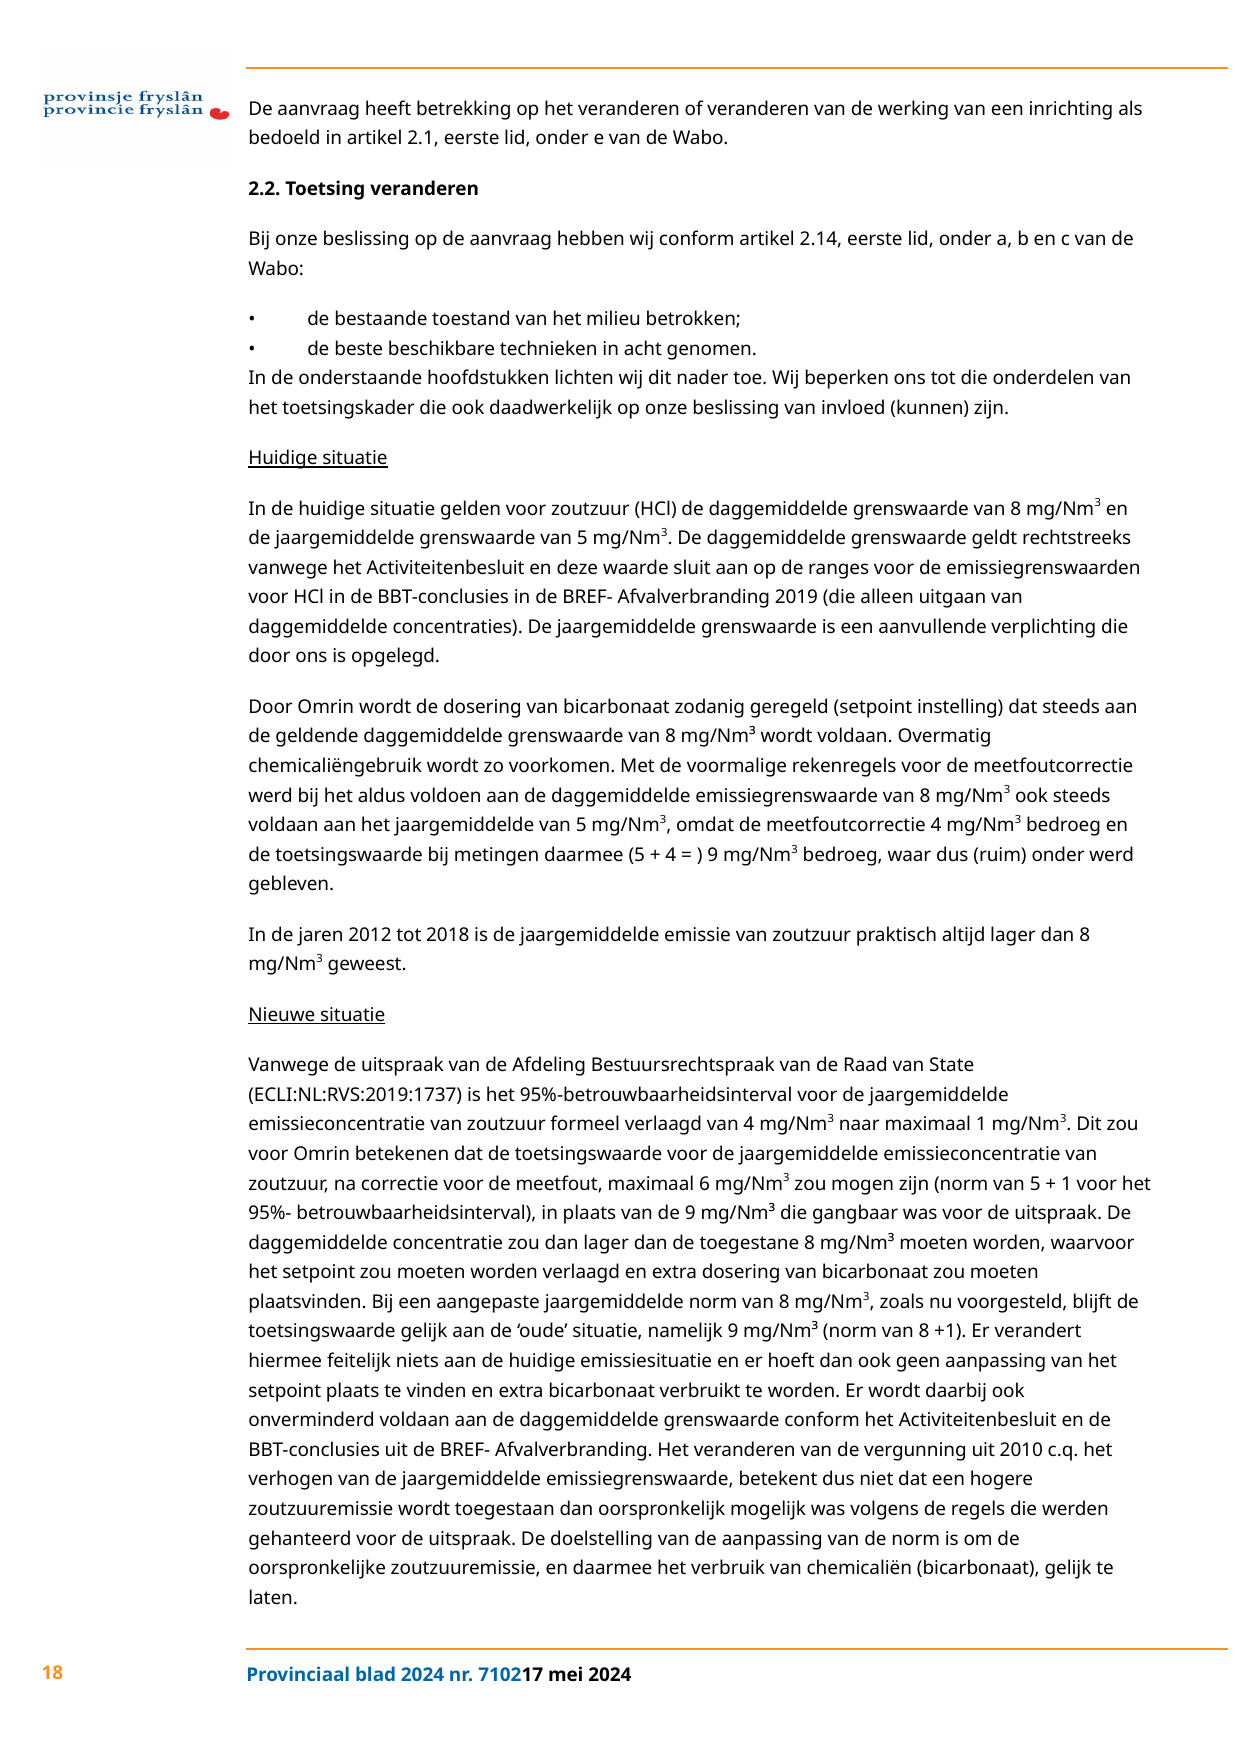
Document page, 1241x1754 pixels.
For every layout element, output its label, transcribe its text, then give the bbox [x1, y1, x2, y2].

text Vanwege de uitspraak van de Afdeling Bestuursrechtspraak van de Raad van State (ECLI:NL:RVS:2019:1737) is het 95%-betrouwbaarheidsinterval voor de jaargemiddelde emissieconcentratie van zoutzuur formeel verlaagd van 4 mg/Nm3 naar maximaal 1 mg/Nm3. Dit zou voor Omrin betekenen dat de toetsingswaarde voor de jaargemiddelde emissieconcentratie van zoutzuur, na correctie voor de meetfout, maximaal 6 mg/Nm3 zou mogen zijn (norm van 5 + 1 voor het 95%- betrouwbaarheidsinterval), in plaats van de 9 mg/Nm³ die gangbaar was voor de uitspraak. De daggemiddelde concentratie zou dan lager dan de toegestane 8 mg/Nm³ moeten worden, waarvoor het setpoint zou moeten worden verlaagd en extra dosering van bicarbonaat zou moeten plaatsvinden. Bij een aangepaste jaargemiddelde norm van 8 mg/Nm3, zoals nu voorgesteld, blijft de toetsingswaarde gelijk aan de ‘oude’ situatie, namelijk 9 mg/Nm³ (norm van 8 +1). Er verandert hiermee feitelijk niets aan de huidige emissiesituatie en er hoeft dan ook geen aanpassing van het setpoint plaats te vinden en extra bicarbonaat verbruikt te worden. Er wordt daarbij ook onverminderd voldaan aan de daggemiddelde grenswaarde conform het Activiteitenbesluit en de BBT-conclusies uit de BREF- Afvalverbranding. Het veranderen van de vergunning uit 2010 c.q. het verhogen van de jaargemiddelde emissiegrenswaarde, betekent dus niet dat een hogere zoutzuuremissie wordt toegestaan dan oorspronkelijk mogelijk was volgens de regels die werden gehanteerd voor de uitspraak. De doelstelling van de aanpassing van de norm is om de oorspronkelijke zoutzuuremissie, en daarmee het verbruik van chemicaliën (bicarbonaat), gelijk te laten. [248, 1051, 1152, 1610]
text Bij onze beslissing op de aanvraag hebben wij conform artikel 2.14, eerste lid, onder a, b en c van de Wabo: [248, 225, 1152, 281]
text De aanvraag heeft betrekking op het veranderen of veranderen van de werking van een inrichting als bedoeld in artikel 2.1, eerste lid, onder e van de Wabo. [248, 95, 1152, 150]
text Nieuwe situatie [248, 1001, 1152, 1027]
text Door Omrin wordt de dosering van bicarbonaat zodanig geregeld (setpoint instelling) dat steeds aan de geldende daggemiddelde grenswaarde van 8 mg/Nm³ wordt voldaan. Overmatig chemicaliëngebruik wordt zo voorkomen. Met de voormalige rekenregels voor de meetfoutcorrectie werd bij het aldus voldoen aan de daggemiddelde emissiegrenswaarde van 8 mg/Nm3 ook steeds voldaan aan het jaargemiddelde van 5 mg/Nm3, omdat de meetfoutcorrectie 4 mg/Nm3 bedroeg en de toetsingswaarde bij metingen daarmee (5 + 4 = ) 9 mg/Nm3 bedroeg, waar dus (ruim) onder werd gebleven. [248, 693, 1152, 896]
text In de onderstaande hoofdstukken lichten wij dit nader toe. Wij beperken ons tot die onderdelen van het toetsingskader die ook daadwerkelijk op onze beslissing van invloed (kunnen) zijn. [248, 364, 1152, 420]
text 2.2. Toetsing veranderen [248, 175, 1152, 201]
list de beste beschikbare technieken in acht genomen. [248, 335, 1152, 361]
text In de jaren 2012 tot 2018 is de jaargemiddelde emissie van zoutzuur praktisch altijd lager dan 8 mg/Nm3 geweest. [248, 921, 1152, 976]
picture [41, 47, 231, 172]
text In de huidige situatie gelden voor zoutzuur (HCl) de daggemiddelde grenswaarde van 8 mg/Nm3 en de jaargemiddelde grenswaarde van 5 mg/Nm3. De daggemiddelde grenswaarde geldt rechtstreeks vanwege het Activiteitenbesluit en deze waarde sluit aan op de ranges voor de emissiegrenswaarden voor HCl in de BBT-conclusies in de BREF- Afvalverbranding 2019 (die alleen uitgaan van daggemiddelde concentraties). De jaargemiddelde grenswaarde is een aanvullende verplichting die door ons is opgelegd. [248, 495, 1152, 668]
text Huidige situatie [248, 444, 1152, 470]
list de bestaande toestand van het milieu betrokken; [248, 305, 1152, 331]
